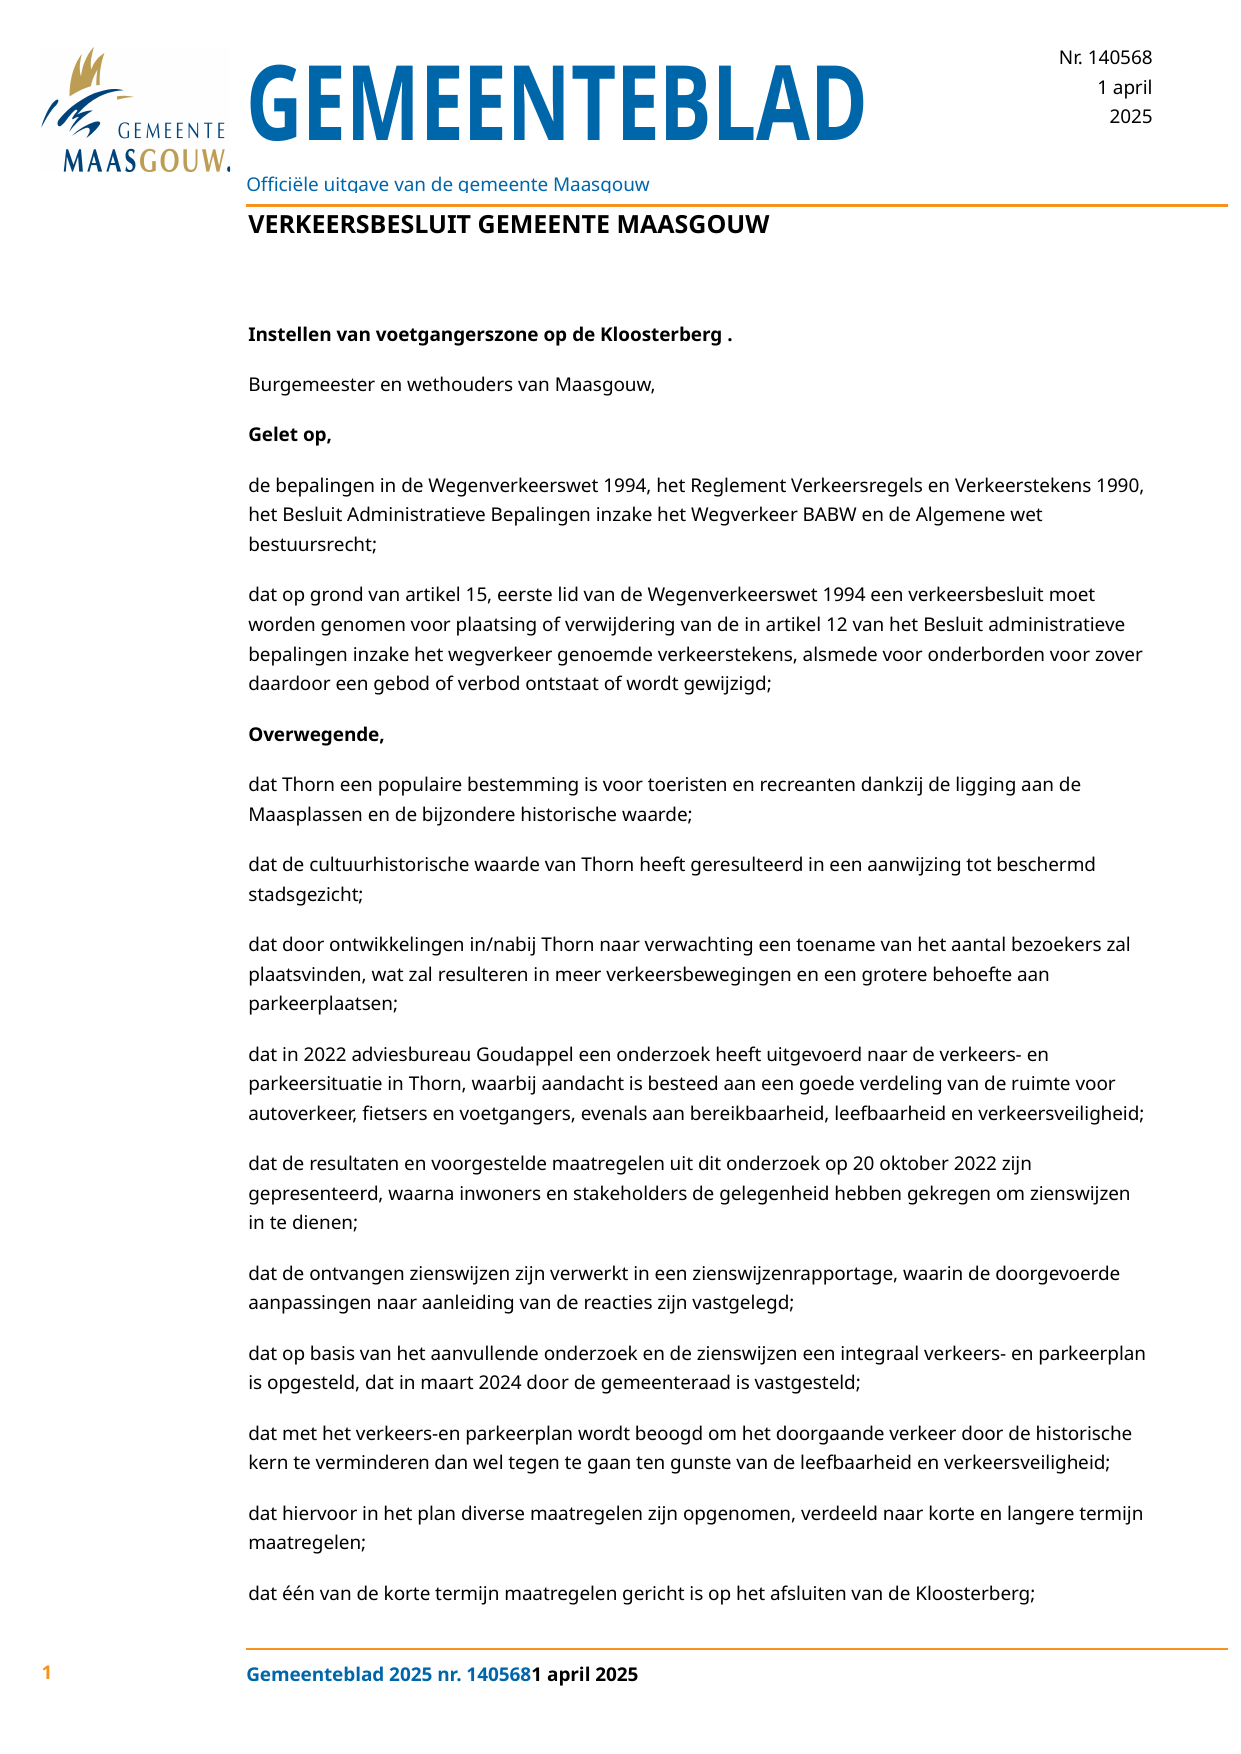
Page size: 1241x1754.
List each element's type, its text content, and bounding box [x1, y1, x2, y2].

picture [41, 47, 231, 172]
text Burgemeester en wethouders van Maasgouw, [248, 371, 1152, 397]
text dat de ontvangen zienswijzen zijn verwerkt in een zienswijzenrapportage, waarin de doorgevoerde aanpassingen naar aanleiding van de reacties zijn vastgelegd; [248, 1260, 1152, 1315]
text dat hiervoor in het plan diverse maatregelen zijn opgenomen, verdeeld naar korte en langere termijn maatregelen; [248, 1500, 1152, 1555]
text Overwegende, [248, 721, 1152, 746]
text dat met het verkeers-en parkeerplan wordt beoogd om het doorgaande verkeer door de historische kern te verminderen dan wel tegen te gaan ten gunste van de leefbaarheid en verkeersveiligheid; [248, 1420, 1152, 1475]
text dat de cultuurhistorische waarde van Thorn heeft geresulteerd in een aanwijzing tot beschermd stadsgezicht; [248, 851, 1152, 906]
text dat één van de korte termijn maatregelen gericht is op het afsluiten van de Kloosterberg; [248, 1580, 1152, 1606]
text dat op basis van het aanvullende onderzoek en de zienswijzen een integraal verkeers- en parkeerplan is opgesteld, dat in maart 2024 door de gemeenteraad is vastgesteld; [248, 1340, 1152, 1395]
text dat door ontwikkelingen in/nabij Thorn naar verwachting een toename van het aantal bezoekers zal plaatsvinden, wat zal resulteren in meer verkeersbewegingen en een grotere behoefte aan parkeerplaatsen; [248, 931, 1152, 1016]
text Gelet op, [248, 422, 1152, 447]
text dat Thorn een populaire bestemming is voor toeristen en recreanten dankzij de ligging aan de Maasplassen en de bijzondere historische waarde; [248, 771, 1152, 826]
text dat de resultaten en voorgestelde maatregelen uit dit onderzoek op 20 oktober 2022 zijn gepresenteerd, waarna inwoners en stakeholders de gelegenheid hebben gekregen om zienswijzen in te dienen; [248, 1150, 1152, 1235]
text de bepalingen in de Wegenverkeerswet 1994, het Reglement Verkeersregels en Verkeerstekens 1990, het Besluit Administratieve Bepalingen inzake het Wegverkeer BABW en de Algemene wet bestuursrecht; [248, 472, 1152, 557]
text Instellen van voetgangerszone op de Kloosterberg . [248, 321, 1152, 346]
text dat op grond van artikel 15, eerste lid van de Wegenverkeerswet 1994 een verkeersbesluit moet worden genomen voor plaatsing of verwijdering van de in artikel 12 van het Besluit administratieve bepalingen inzake het wegverkeer genoemde verkeerstekens, alsmede voor onderborden voor zover daardoor een gebod of verbod ontstaat of wordt gewijzigd; [248, 582, 1152, 696]
text VERKEERSBESLUIT GEMEENTE MAASGOUW [248, 207, 1152, 241]
text dat in 2022 adviesbureau Goudappel een onderzoek heeft uitgevoerd naar de verkeers- en parkeersituatie in Thorn, waarbij aandacht is besteed aan een goede verdeling van de ruimte voor autoverkeer, fietsers en voetgangers, evenals aan bereikbaarheid, leefbaarheid en verkeersveiligheid; [248, 1041, 1152, 1126]
